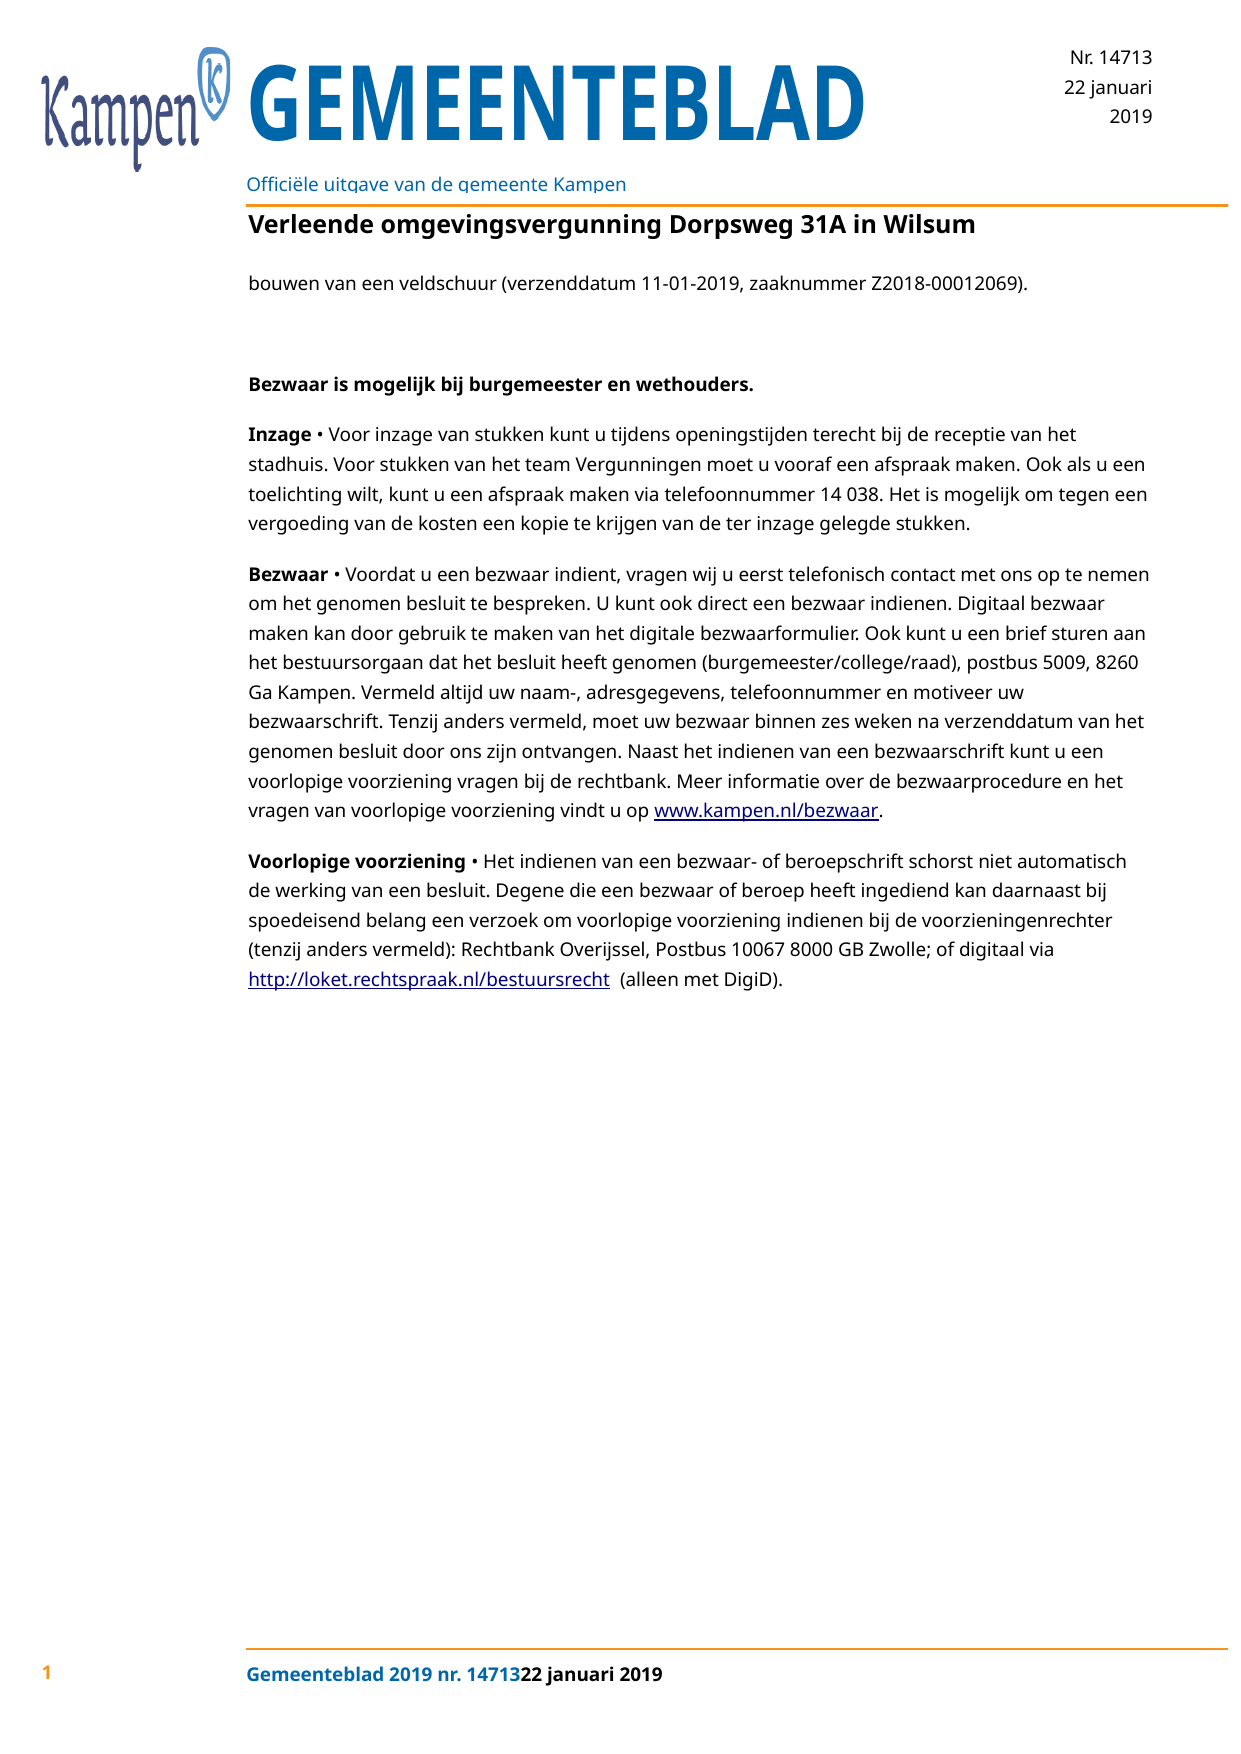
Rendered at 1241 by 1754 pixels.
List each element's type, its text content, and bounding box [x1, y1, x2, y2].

text Bezwaar is mogelijk bij burgemeester en wethouders. [248, 371, 1152, 397]
text Bezwaar • Voordat u een bezwaar indient, vragen wij u eerst telefonisch contact met ons op te nemen om het genomen besluit te bespreken. U kunt ook direct een bezwaar indienen. Digitaal bezwaar maken kan door gebruik te maken van het digitale bezwaarformulier. Ook kunt u een brief sturen aan het bestuursorgaan dat het besluit heeft genomen (burgemeester/college/raad), postbus 5009, 8260 Ga Kampen. Vermeld altijd uw naam-, adresgegevens, telefoonnummer en motiveer uw bezwaarschrift. Tenzij anders vermeld, moet uw bezwaar binnen zes weken na verzenddatum van het genomen besluit door ons zijn ontvangen. Naast het indienen van een bezwaarschrift kunt u een voorlopige voorziening vragen bij de rechtbank. Meer informatie over de bezwaarprocedure en het vragen van voorlopige voorziening vindt u op www.kampen.nl/bezwaar. [248, 561, 1152, 823]
text Verleende omgevingsvergunning Dorpsweg 31A in Wilsum [248, 207, 1152, 241]
text bouwen van een veldschuur (verzenddatum 11-01-2019, zaaknummer Z2018-00012069). [248, 270, 1152, 296]
picture [41, 47, 231, 172]
text Inzage • Voor inzage van stukken kunt u tijdens openingstijden terecht bij de receptie van het stadhuis. Voor stukken van het team Vergunningen moet u vooraf een afspraak maken. Ook als u een toelichting wilt, kunt u een afspraak maken via telefoonnummer 14 038. Het is mogelijk om tegen een vergoeding van de kosten een kopie te krijgen van de ter inzage gelegde stukken. [248, 422, 1152, 536]
text Voorlopige voorziening • Het indienen van een bezwaar- of beroepschrift schorst niet automatisch de werking van een besluit. Degene die een bezwaar of beroep heeft ingediend kan daarnaast bij spoedeisend belang een verzoek om voorlopige voorziening indienen bij de voorzieningenrechter (tenzij anders vermeld): Rechtbank Overijssel, Postbus 10067 8000 GB Zwolle; of digitaal via http://loket.rechtspraak.nl/bestuursrecht (alleen met DigiD). [248, 848, 1152, 992]
